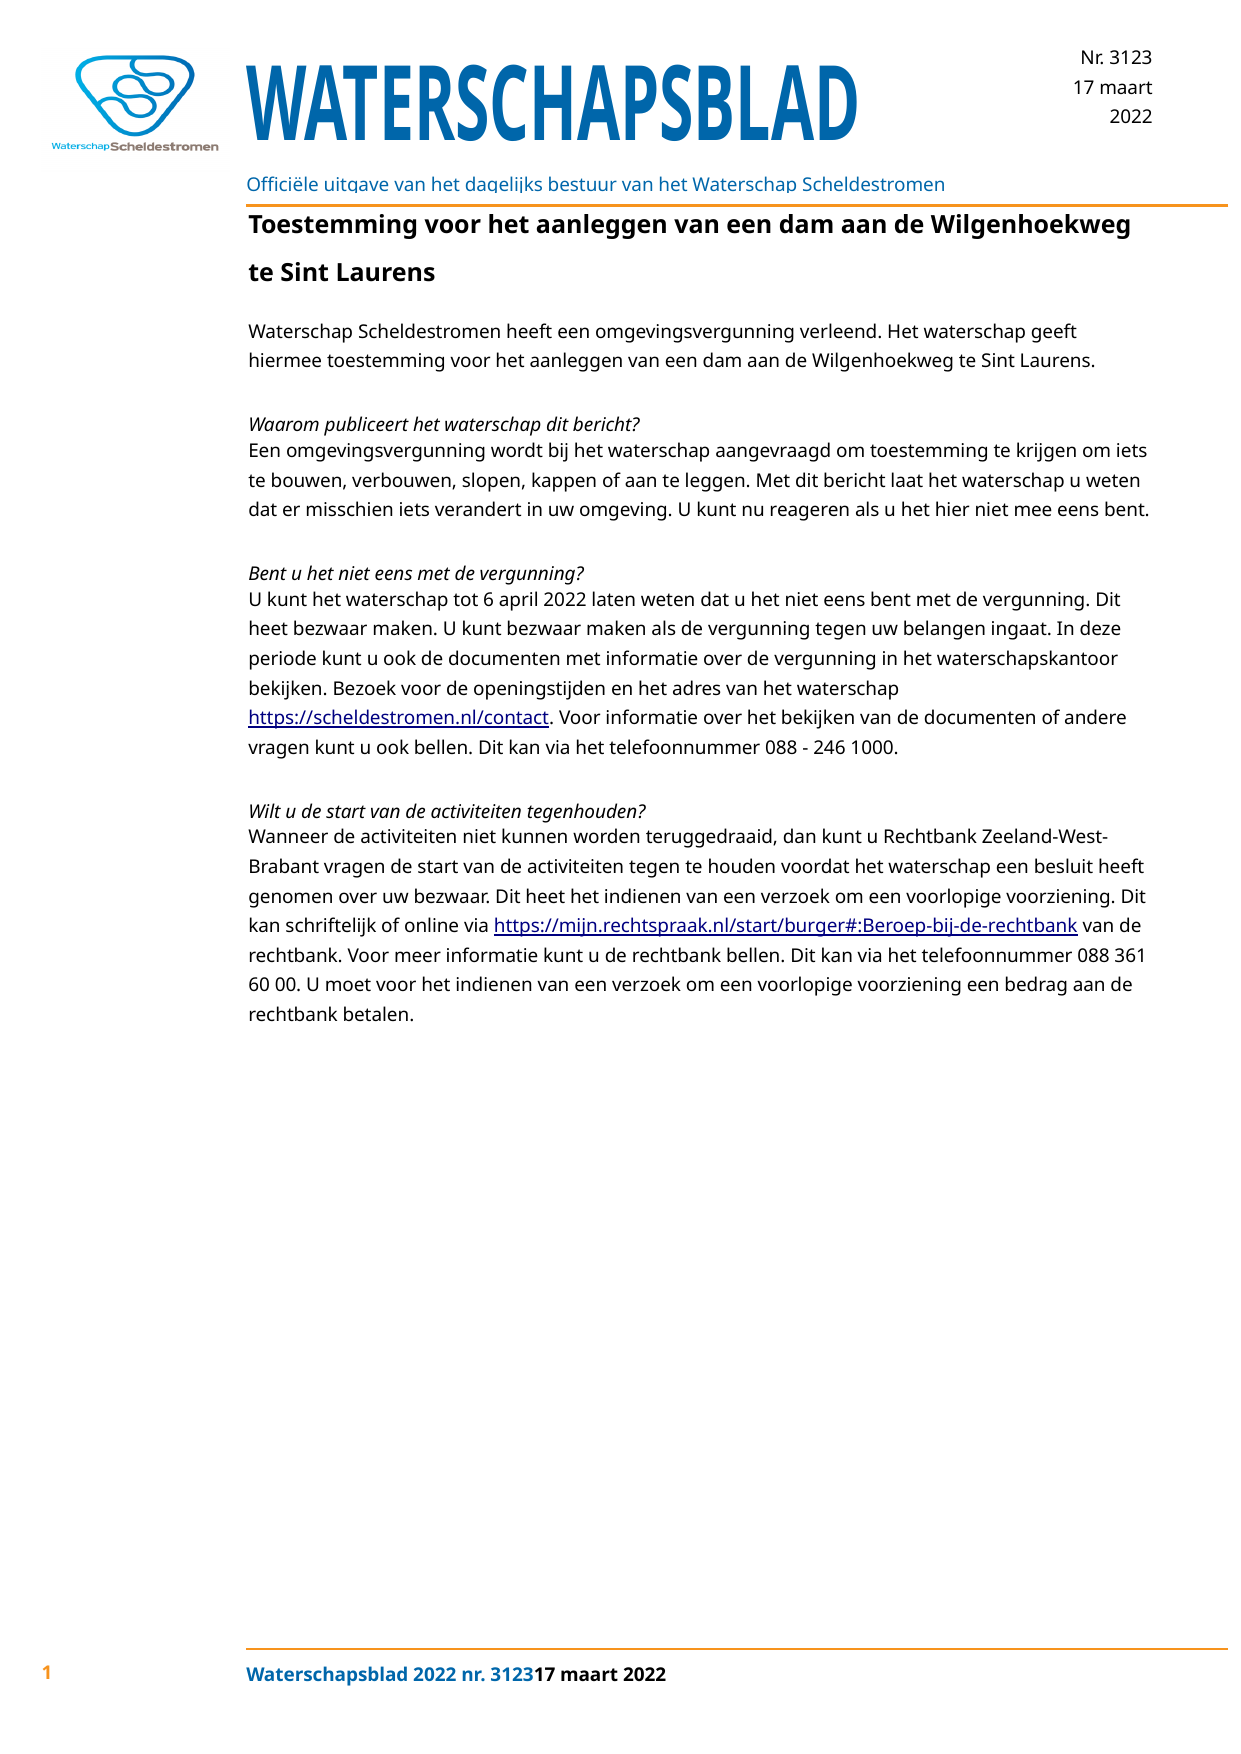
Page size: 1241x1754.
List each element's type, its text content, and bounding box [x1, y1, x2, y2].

text Waterschap Scheldestromen heeft een omgevingsvergunning verleend. Het waterschap geeft hiermee toestemming voor het aanleggen van een dam aan de Wilgenhoekweg te Sint Laurens. [248, 318, 1152, 373]
text Een omgevingsvergunning wordt bij het waterschap aangevraagd om toestemming te krijgen om iets te bouwen, verbouwen, slopen, kappen of aan te leggen. Met dit bericht laat het waterschap u weten dat er misschien iets verandert in uw omgeving. U kunt nu reageren als u het hier niet mee eens bent. [248, 437, 1152, 522]
text Wanneer de activiteiten niet kunnen worden teruggedraaid, dan kunt u Rechtbank Zeeland-West-Brabant vragen de start van de activiteiten tegen te houden voordat het waterschap een besluit heeft genomen over uw bezwaar. Dit heet het indienen van een verzoek om een voorlopige voorziening. Dit kan schriftelijk of online via https://mijn.rechtspraak.nl/start/burger#:Beroep-bij-de-rechtbank van de rechtbank. Voor meer informatie kunt u de rechtbank bellen. Dit kan via het telefoonnummer 088 361 60 00. U moet voor het indienen van een verzoek om een voorlopige voorziening een bedrag aan de rechtbank betalen. [248, 824, 1152, 1027]
text Waarom publiceert het waterschap dit bericht? [248, 411, 1152, 437]
text Wilt u de start van de activiteiten tegenhouden? [248, 798, 1152, 824]
picture [41, 47, 231, 172]
text Toestemming voor het aanleggen van een dam aan de Wilgenhoekweg te Sint Laurens [248, 207, 1152, 288]
text Bent u het niet eens met de vergunning? [248, 560, 1152, 586]
text U kunt het waterschap tot 6 april 2022 laten weten dat u het niet eens bent met de vergunning. Dit heet bezwaar maken. U kunt bezwaar maken als de vergunning tegen uw belangen ingaat. In deze periode kunt u ook de documenten met informatie over de vergunning in het waterschapskantoor bekijken. Bezoek voor de openingstijden en het adres van het waterschap https://scheldestromen.nl/contact. Voor informatie over het bekijken van de documenten of andere vragen kunt u ook bellen. Dit kan via het telefoonnummer 088 - 246 1000. [248, 586, 1152, 760]
